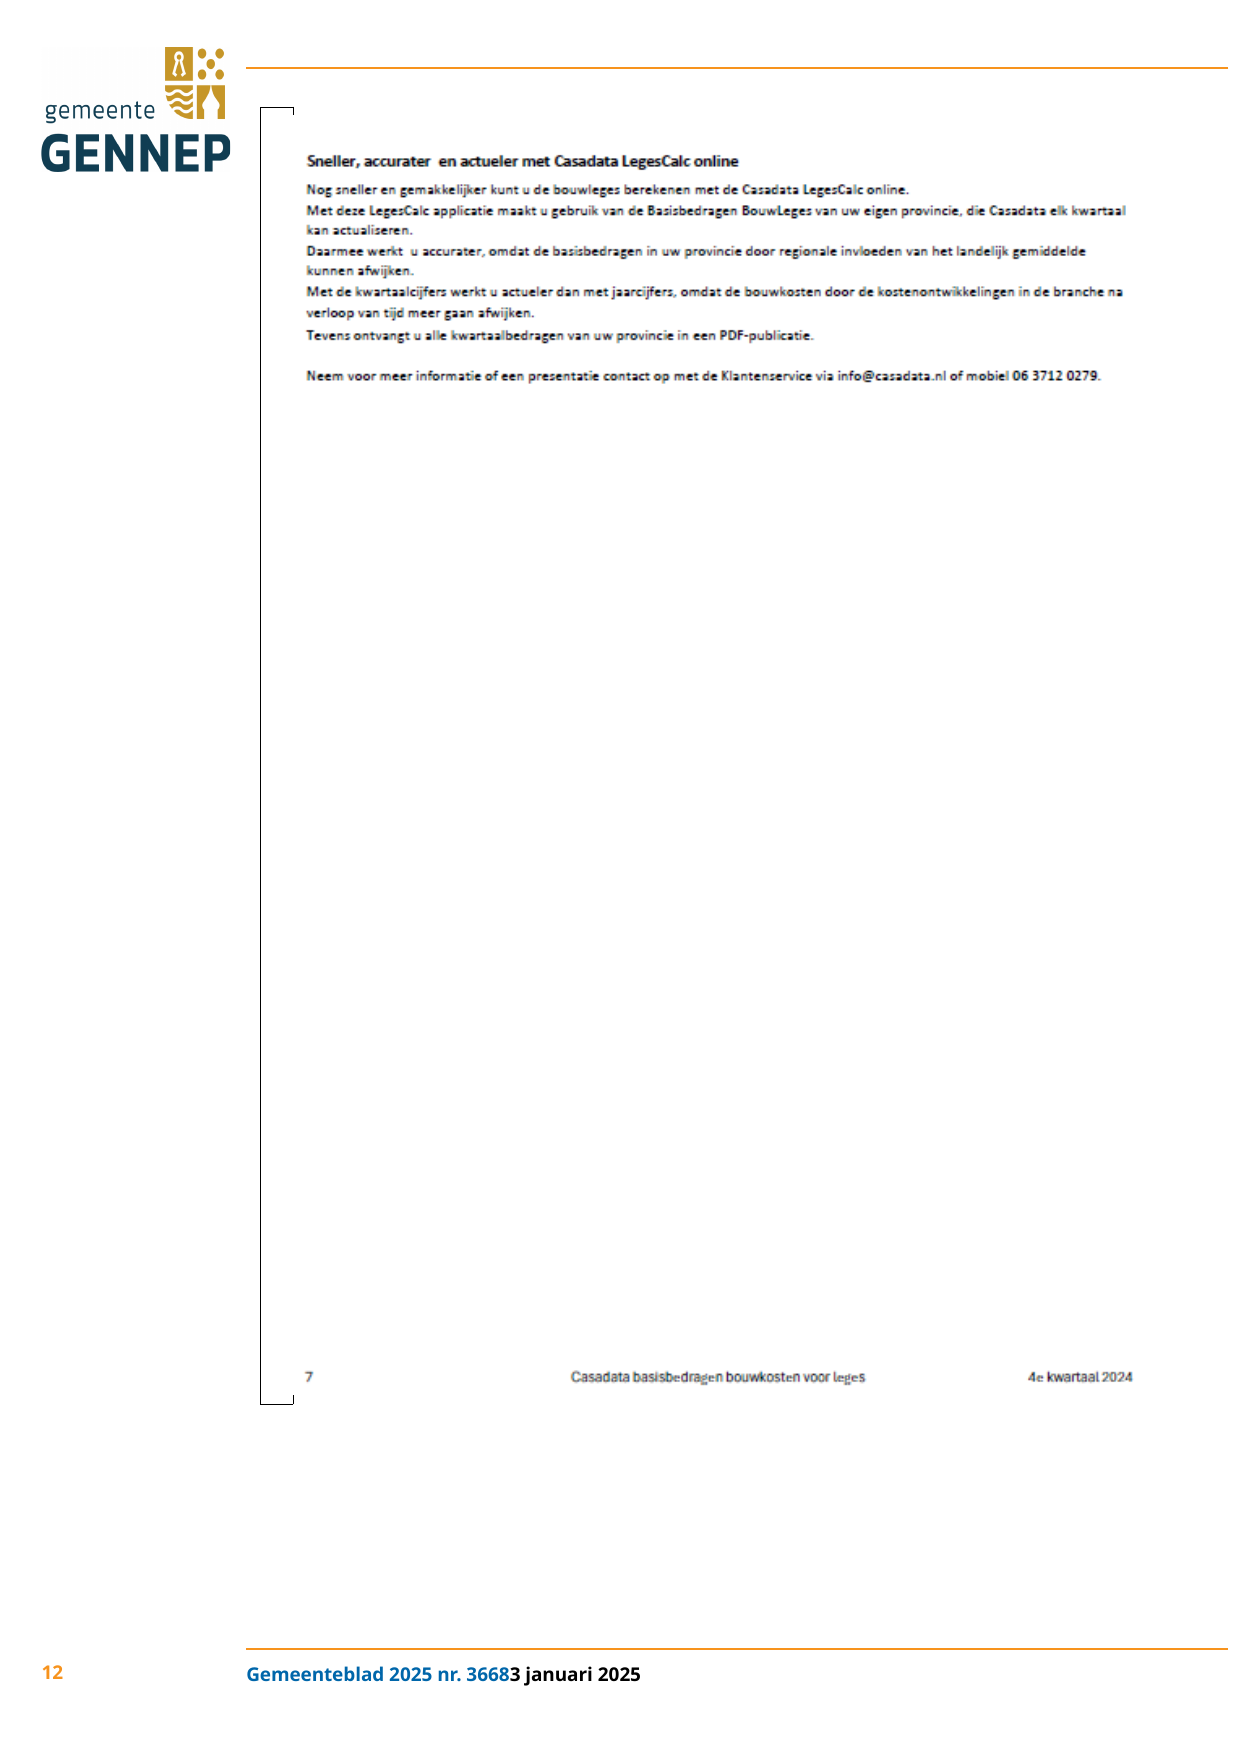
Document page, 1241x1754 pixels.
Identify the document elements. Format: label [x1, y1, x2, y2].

picture [268, 115, 1173, 1395]
picture [41, 47, 231, 172]
